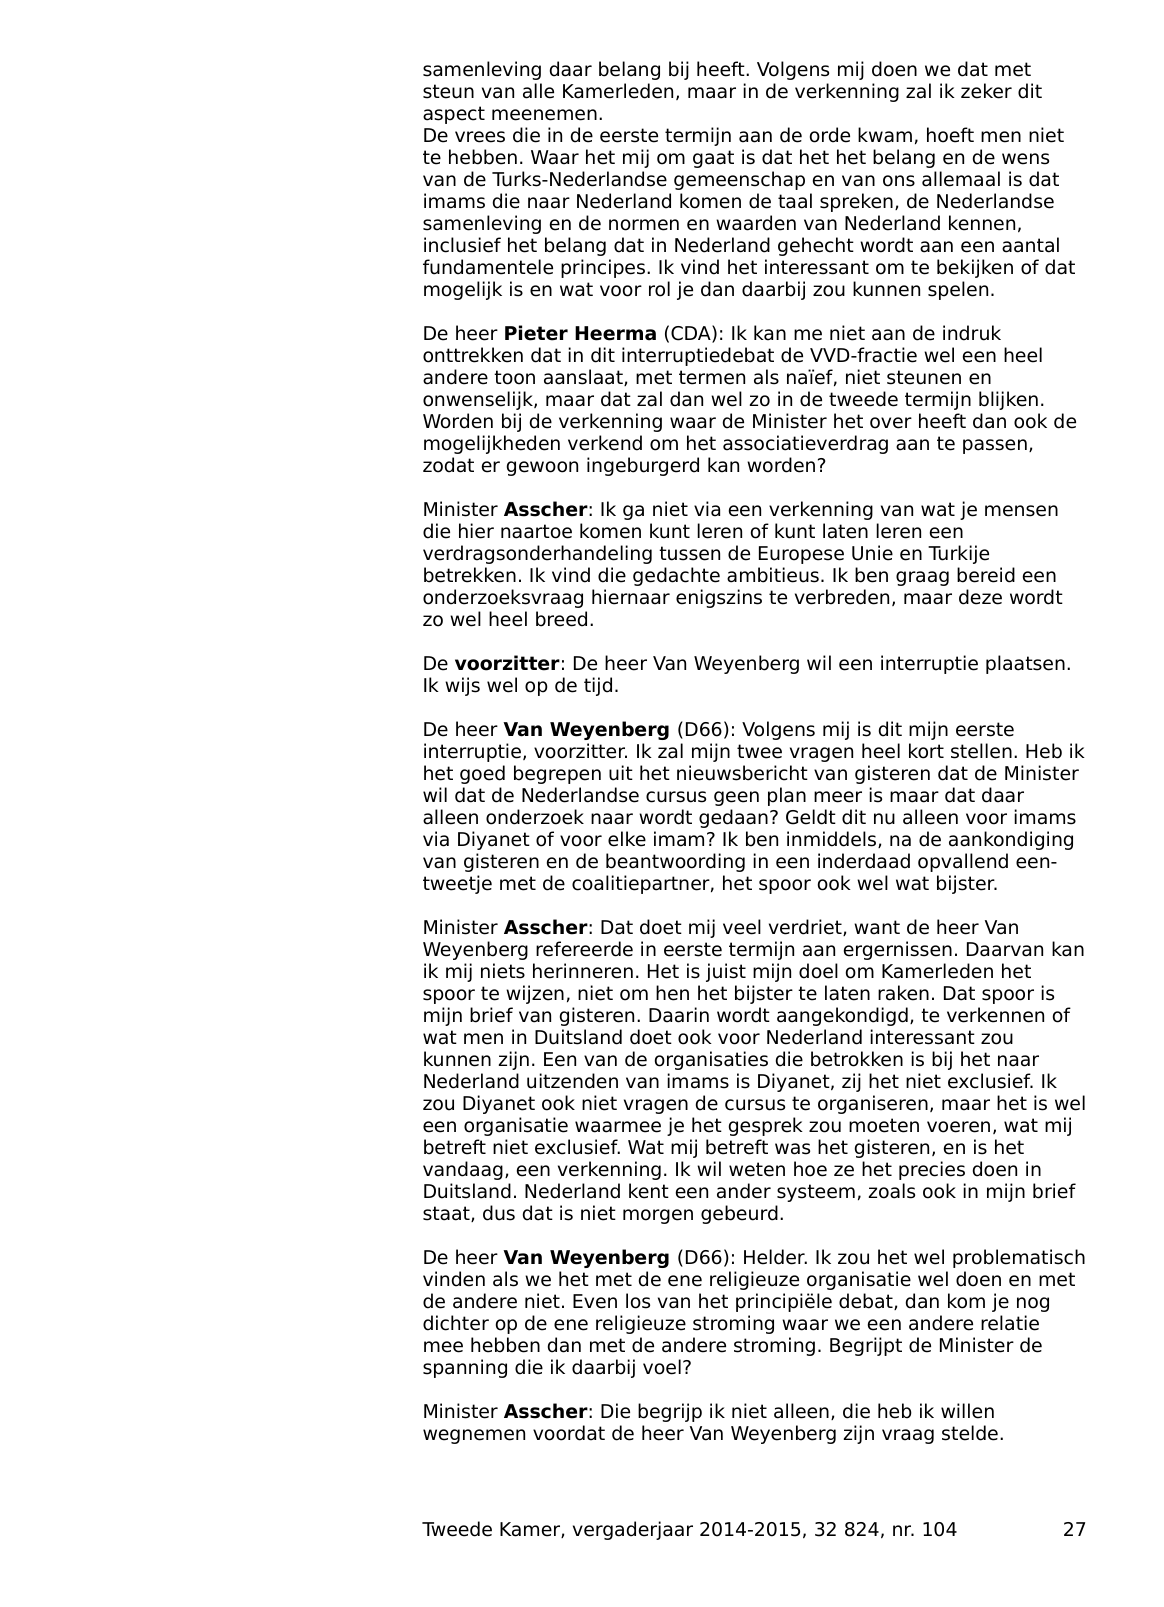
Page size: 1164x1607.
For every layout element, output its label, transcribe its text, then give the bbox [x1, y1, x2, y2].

text De heer Van Weyenberg (D66): Volgens mij is dit mijn eerste interruptie, voorzitter. Ik zal mijn twee vragen heel kort stellen. Heb ik het goed begrepen uit het nieuwsbericht van gisteren dat de Minister wil dat de Nederlandse cursus geen plan meer is maar dat daar alleen onderzoek naar wordt gedaan? Geldt dit nu alleen voor imams via Diyanet of voor elke imam? Ik ben inmiddels, na de aankondiging van gisteren en de beantwoording in een inderdaad opvallend een-tweetje met de coalitiepartner, het spoor ook wel wat bijster. [422, 719, 1087, 895]
text Minister Asscher: Die begrijp ik niet alleen, die heb ik willen wegnemen voordat de heer Van Weyenberg zijn vraag stelde. [422, 1401, 1087, 1445]
text Minister Asscher: Dat doet mij veel verdriet, want de heer Van Weyenberg refereerde in eerste termijn aan ergernissen. Daarvan kan ik mij niets herinneren. Het is juist mijn doel om Kamerleden het spoor te wijzen, niet om hen het bijster te laten raken. Dat spoor is mijn brief van gisteren. Daarin wordt aangekondigd, te verkennen of wat men in Duitsland doet ook voor Nederland interessant zou kunnen zijn. Een van de organisaties die betrokken is bij het naar Nederland uitzenden van imams is Diyanet, zij het niet exclusief. Ik zou Diyanet ook niet vragen de cursus te organiseren, maar het is wel een organisatie waarmee je het gesprek zou moeten voeren, wat mij betreft niet exclusief. Wat mij betreft was het gisteren, en is het vandaag, een verkenning. Ik wil weten hoe ze het precies doen in Duitsland. Nederland kent een ander systeem, zoals ook in mijn brief staat, dus dat is niet morgen gebeurd. [422, 917, 1087, 1225]
text samenleving daar belang bij heeft. Volgens mij doen we dat met steun van alle Kamerleden, maar in de verkenning zal ik zeker dit aspect meenemen. [422, 59, 1087, 125]
text Minister Asscher: Ik ga niet via een verkenning van wat je mensen die hier naartoe komen kunt leren of kunt laten leren een verdragsonderhandeling tussen de Europese Unie en Turkije betrekken. Ik vind die gedachte ambitieus. Ik ben graag bereid een onderzoeksvraag hiernaar enigszins te verbreden, maar deze wordt zo wel heel breed. [422, 499, 1087, 631]
text De voorzitter: De heer Van Weyenberg wil een interruptie plaatsen. Ik wijs wel op de tijd. [422, 653, 1087, 697]
text De heer Pieter Heerma (CDA): Ik kan me niet aan de indruk onttrekken dat in dit interruptiedebat de VVD-fractie wel een heel andere toon aanslaat, met termen als naïef, niet steunen en onwenselijk, maar dat zal dan wel zo in de tweede termijn blijken. Worden bij de verkenning waar de Minister het over heeft dan ook de mogelijkheden verkend om het associatieverdrag aan te passen, zodat er gewoon ingeburgerd kan worden? [422, 323, 1087, 477]
text De vrees die in de eerste termijn aan de orde kwam, hoeft men niet te hebben. Waar het mij om gaat is dat het het belang en de wens van de Turks-Nederlandse gemeenschap en van ons allemaal is dat imams die naar Nederland komen de taal spreken, de Nederlandse samenleving en de normen en waarden van Nederland kennen, inclusief het belang dat in Nederland gehecht wordt aan een aantal fundamentele principes. Ik vind het interessant om te bekijken of dat mogelijk is en wat voor rol je dan daarbij zou kunnen spelen. [422, 125, 1087, 301]
text De heer Van Weyenberg (D66): Helder. Ik zou het wel problematisch vinden als we het met de ene religieuze organisatie wel doen en met de andere niet. Even los van het principiële debat, dan kom je nog dichter op de ene religieuze stroming waar we een andere relatie mee hebben dan met de andere stroming. Begrijpt de Minister de spanning die ik daarbij voel? [422, 1247, 1087, 1379]
